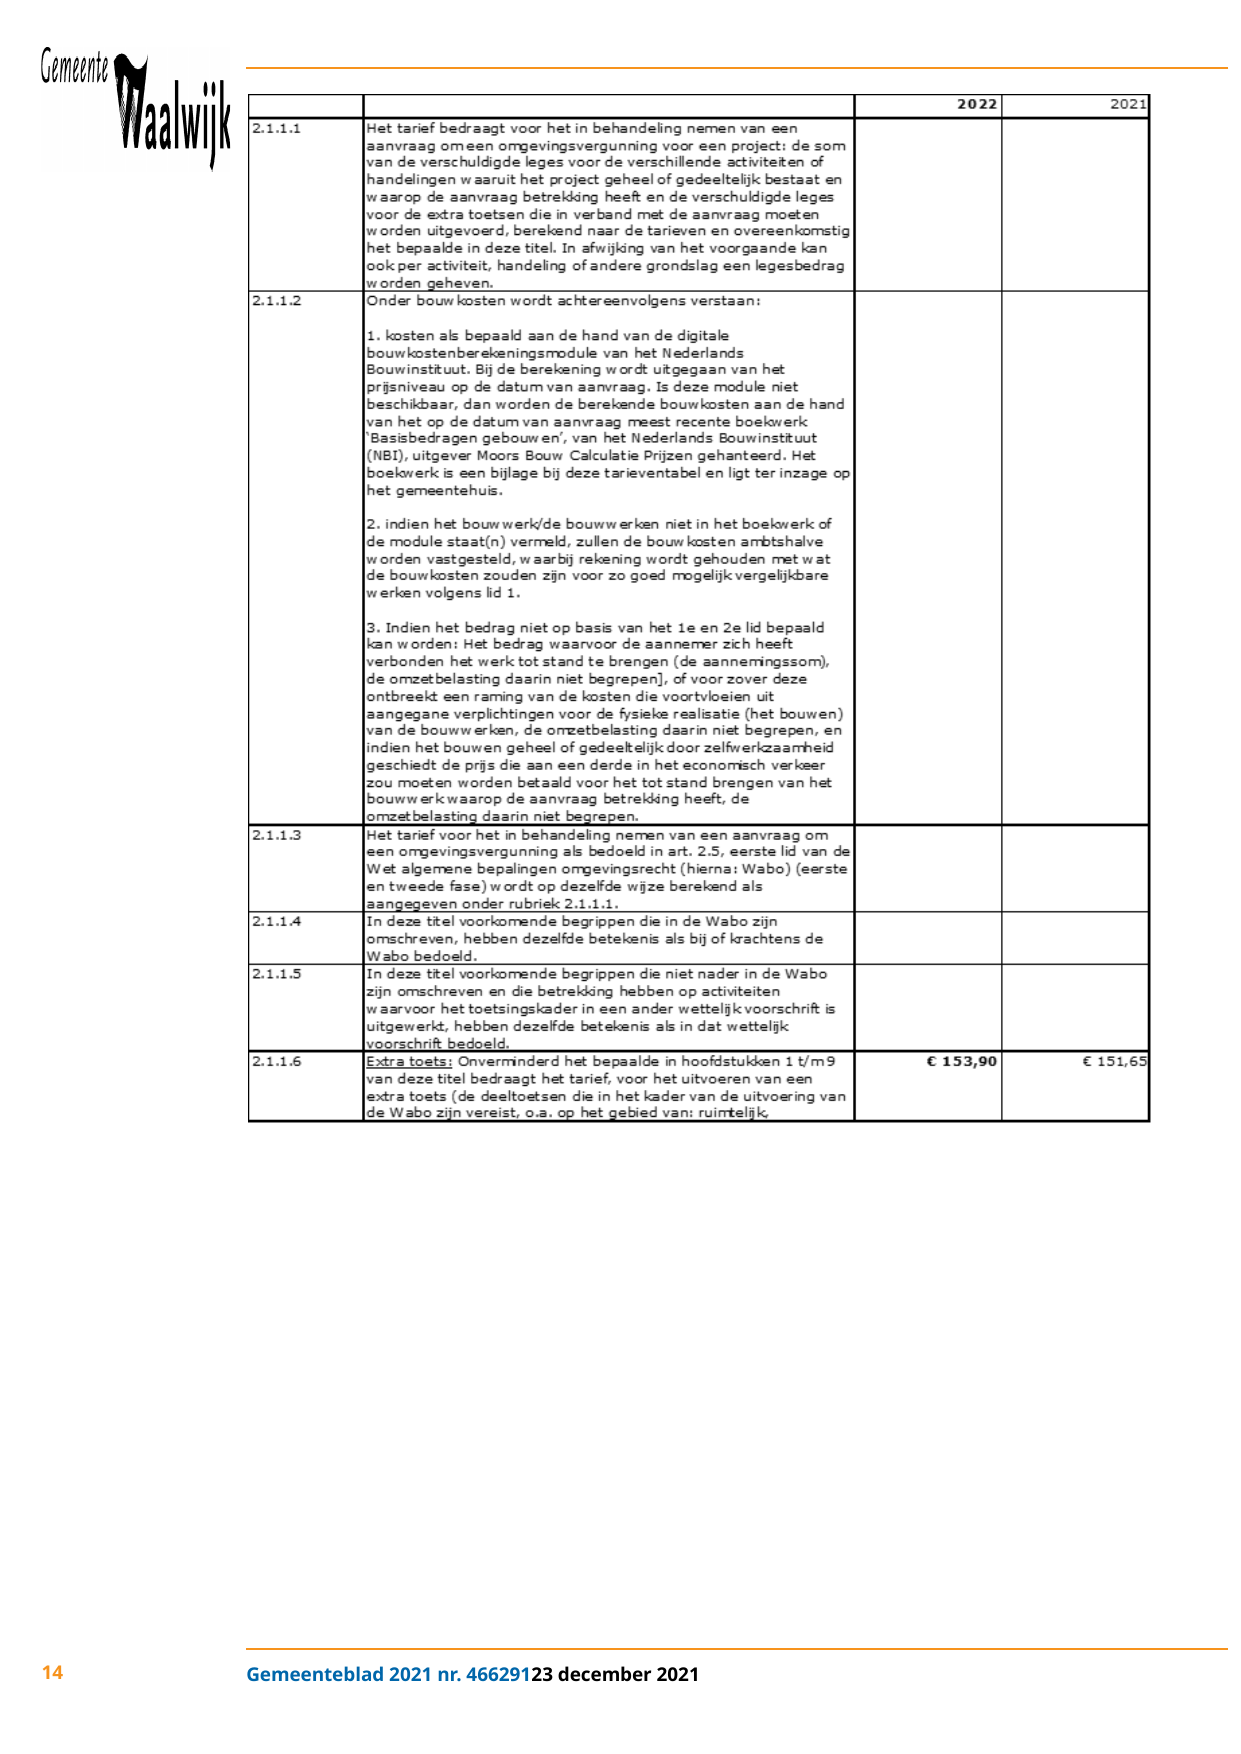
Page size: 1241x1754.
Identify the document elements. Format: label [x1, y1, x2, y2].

picture [41, 47, 231, 172]
picture [248, 94, 1152, 1124]
